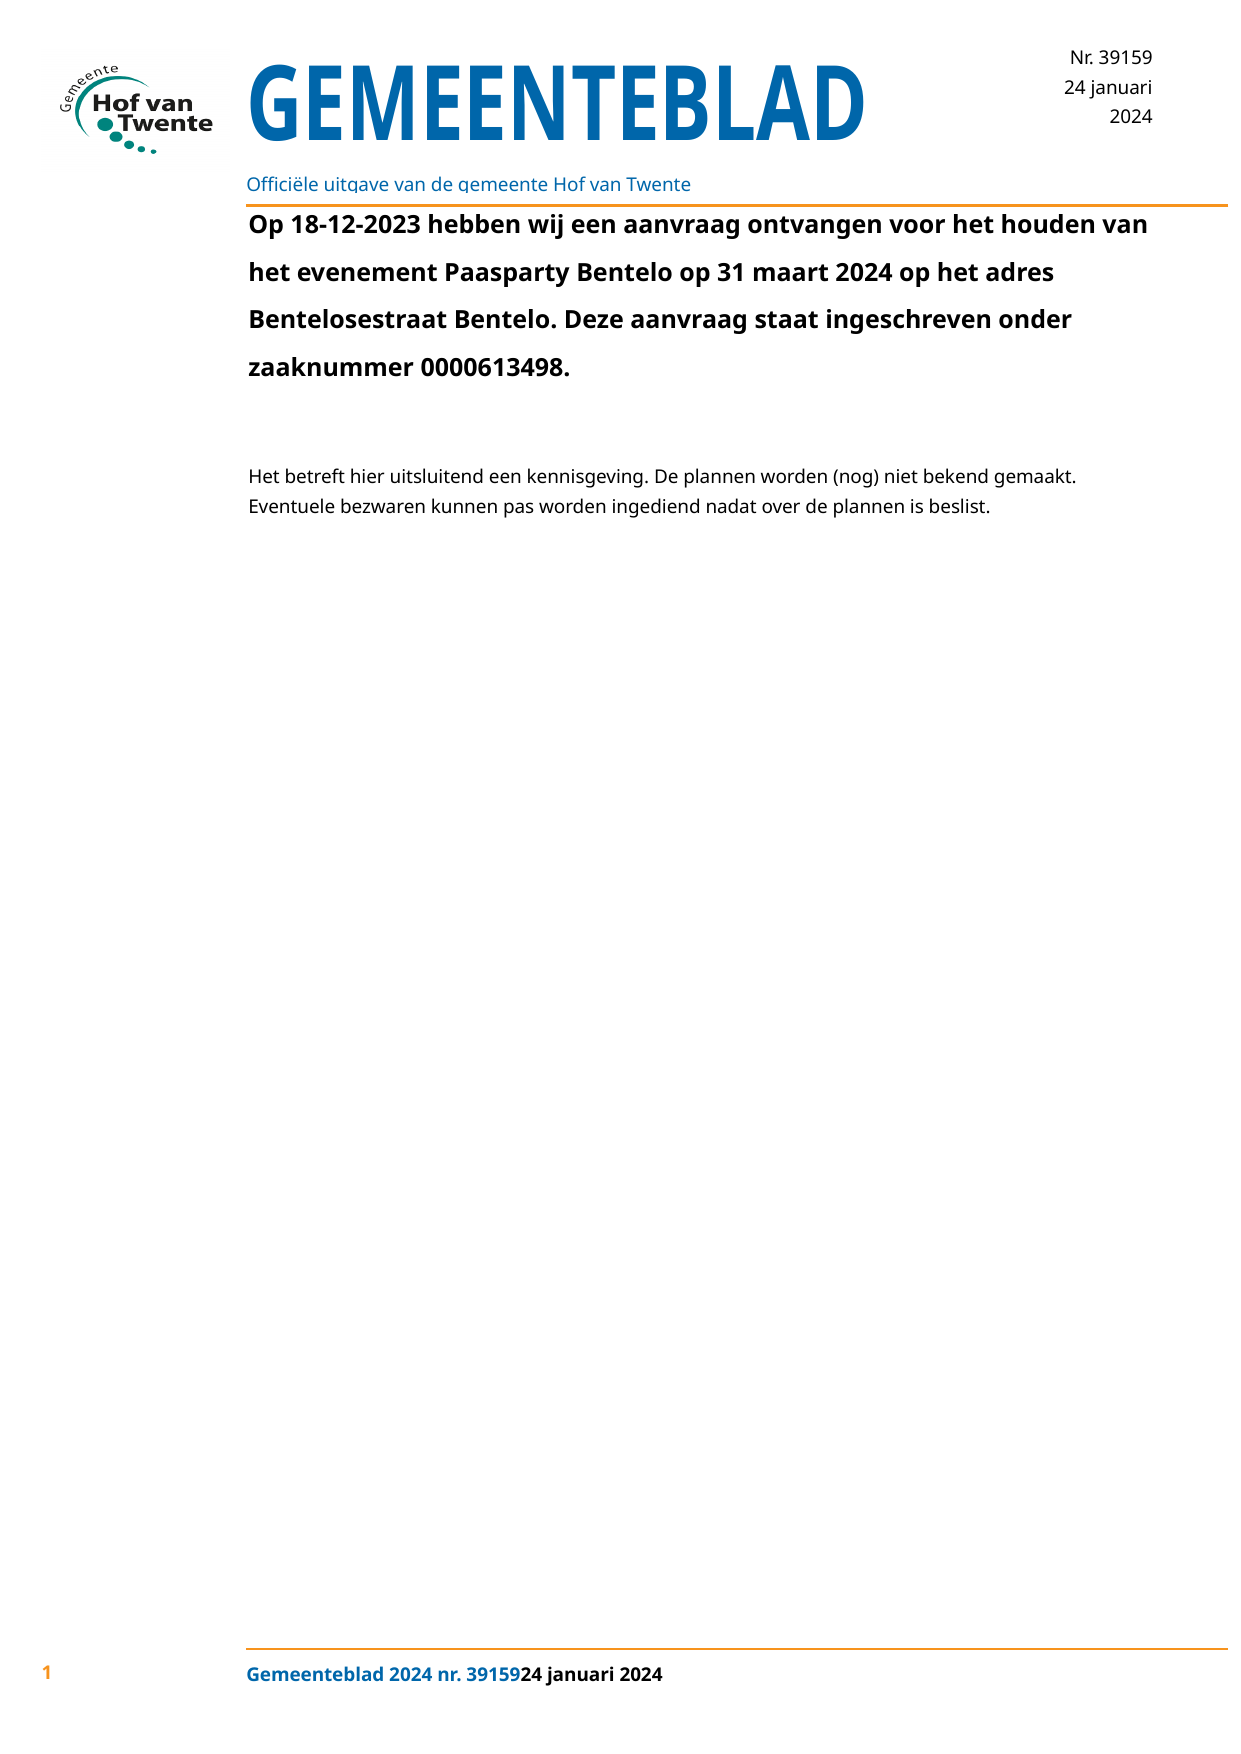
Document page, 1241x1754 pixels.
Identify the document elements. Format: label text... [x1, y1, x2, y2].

picture [41, 47, 231, 172]
text Op 18-12-2023 hebben wij een aanvraag ontvangen voor het houden van het evenement Paasparty Bentelo op 31 maart 2024 op het adres Bentelosestraat Bentelo. Deze aanvraag staat ingeschreven onder zaaknummer 0000613498. [248, 207, 1152, 384]
text Het betreft hier uitsluitend een kennisgeving. De plannen worden (nog) niet bekend gemaakt. Eventuele bezwaren kunnen pas worden ingediend nadat over de plannen is beslist. [248, 463, 1152, 519]
